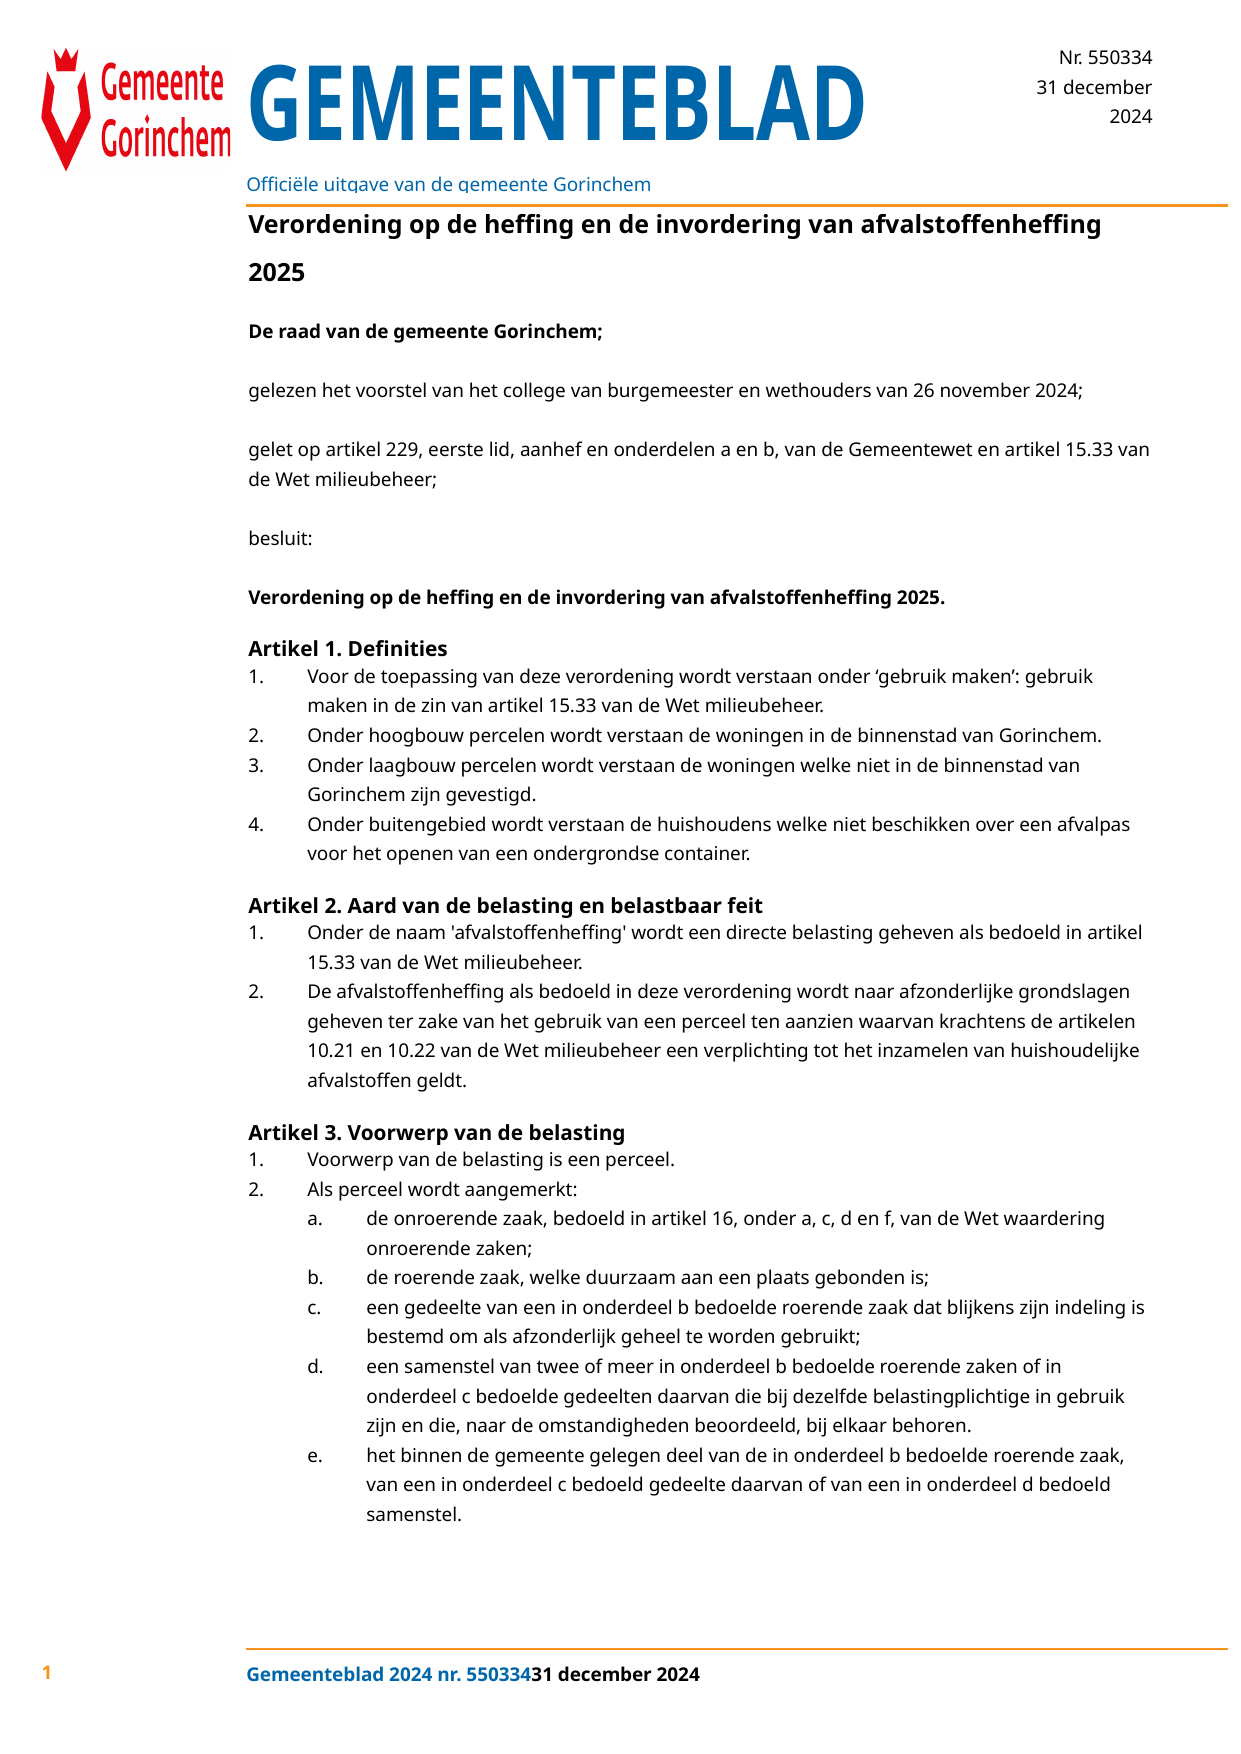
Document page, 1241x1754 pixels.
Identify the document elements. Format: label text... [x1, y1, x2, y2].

picture [41, 47, 231, 172]
list een samenstel van twee of meer in onderdeel b bedoelde roerende zaken of in onderdeel c bedoelde gedeelten daarvan die bij dezelfde belastingplichtige in gebruik zijn en die, naar de omstandigheden beoordeeld, bij elkaar behoren. [307, 1353, 1152, 1438]
list De afvalstoffenheffing als bedoeld in deze verordening wordt naar afzonderlijke grondslagen geheven ter zake van het gebruik van een perceel ten aanzien waarvan krachtens de artikelen 10.21 en 10.22 van de Wet milieubeheer een verplichting tot het inzamelen van huishoudelijke afvalstoffen geldt. [248, 978, 1152, 1093]
list Onder hoogbouw percelen wordt verstaan de woningen in de binnenstad van Gorinchem. [248, 722, 1152, 748]
list Onder laagbouw percelen wordt verstaan de woningen welke niet in de binnenstad van Gorinchem zijn gevestigd. [248, 752, 1152, 807]
list Onder buitengebied wordt verstaan de huishoudens welke niet beschikken over een afvalpas voor het openen van een ondergrondse container. [248, 811, 1152, 866]
list Onder de naam 'afvalstoffenheffing' wordt een directe belasting geheven als bedoeld in artikel 15.33 van de Wet milieubeheer. [248, 919, 1152, 975]
text Artikel 1. Definities [248, 634, 1152, 663]
text Artikel 2. Aard van de belasting en belastbaar feit [248, 891, 1152, 919]
text Verordening op de heffing en de invordering van afvalstoffenheffing 2025 [248, 207, 1152, 288]
text besluit: [248, 525, 1152, 551]
list de onroerende zaak, bedoeld in artikel 16, onder a, c, d en f, van de Wet waardering onroerende zaken; [307, 1205, 1152, 1261]
text Verordening op de heffing en de invordering van afvalstoffenheffing 2025. [248, 584, 1152, 610]
text De raad van de gemeente Gorinchem; [248, 318, 1152, 344]
list de roerende zaak, welke duurzaam aan een plaats gebonden is; [307, 1264, 1152, 1290]
list Als perceel wordt aangemerkt: [248, 1176, 1152, 1201]
text Artikel 3. Voorwerp van de belasting [248, 1118, 1152, 1146]
list een gedeelte van een in onderdeel b bedoelde roerende zaak dat blijkens zijn indeling is bestemd om als afzonderlijk geheel te worden gebruikt; [307, 1294, 1152, 1349]
list Voorwerp van de belasting is een perceel. [248, 1146, 1152, 1172]
list Voor de toepassing van deze verordening wordt verstaan onder ‘gebruik maken’: gebruik maken in de zin van artikel 15.33 van de Wet milieubeheer. [248, 663, 1152, 718]
text gelezen het voorstel van het college van burgemeester en wethouders van 26 november 2024; [248, 377, 1152, 403]
list het binnen de gemeente gelegen deel van de in onderdeel b bedoelde roerende zaak, van een in onderdeel c bedoeld gedeelte daarvan of van een in onderdeel d bedoeld samenstel. [307, 1442, 1152, 1527]
text gelet op artikel 229, eerste lid, aanhef en onderdelen a en b, van de Gemeentewet en artikel 15.33 van de Wet milieubeheer; [248, 436, 1152, 492]
